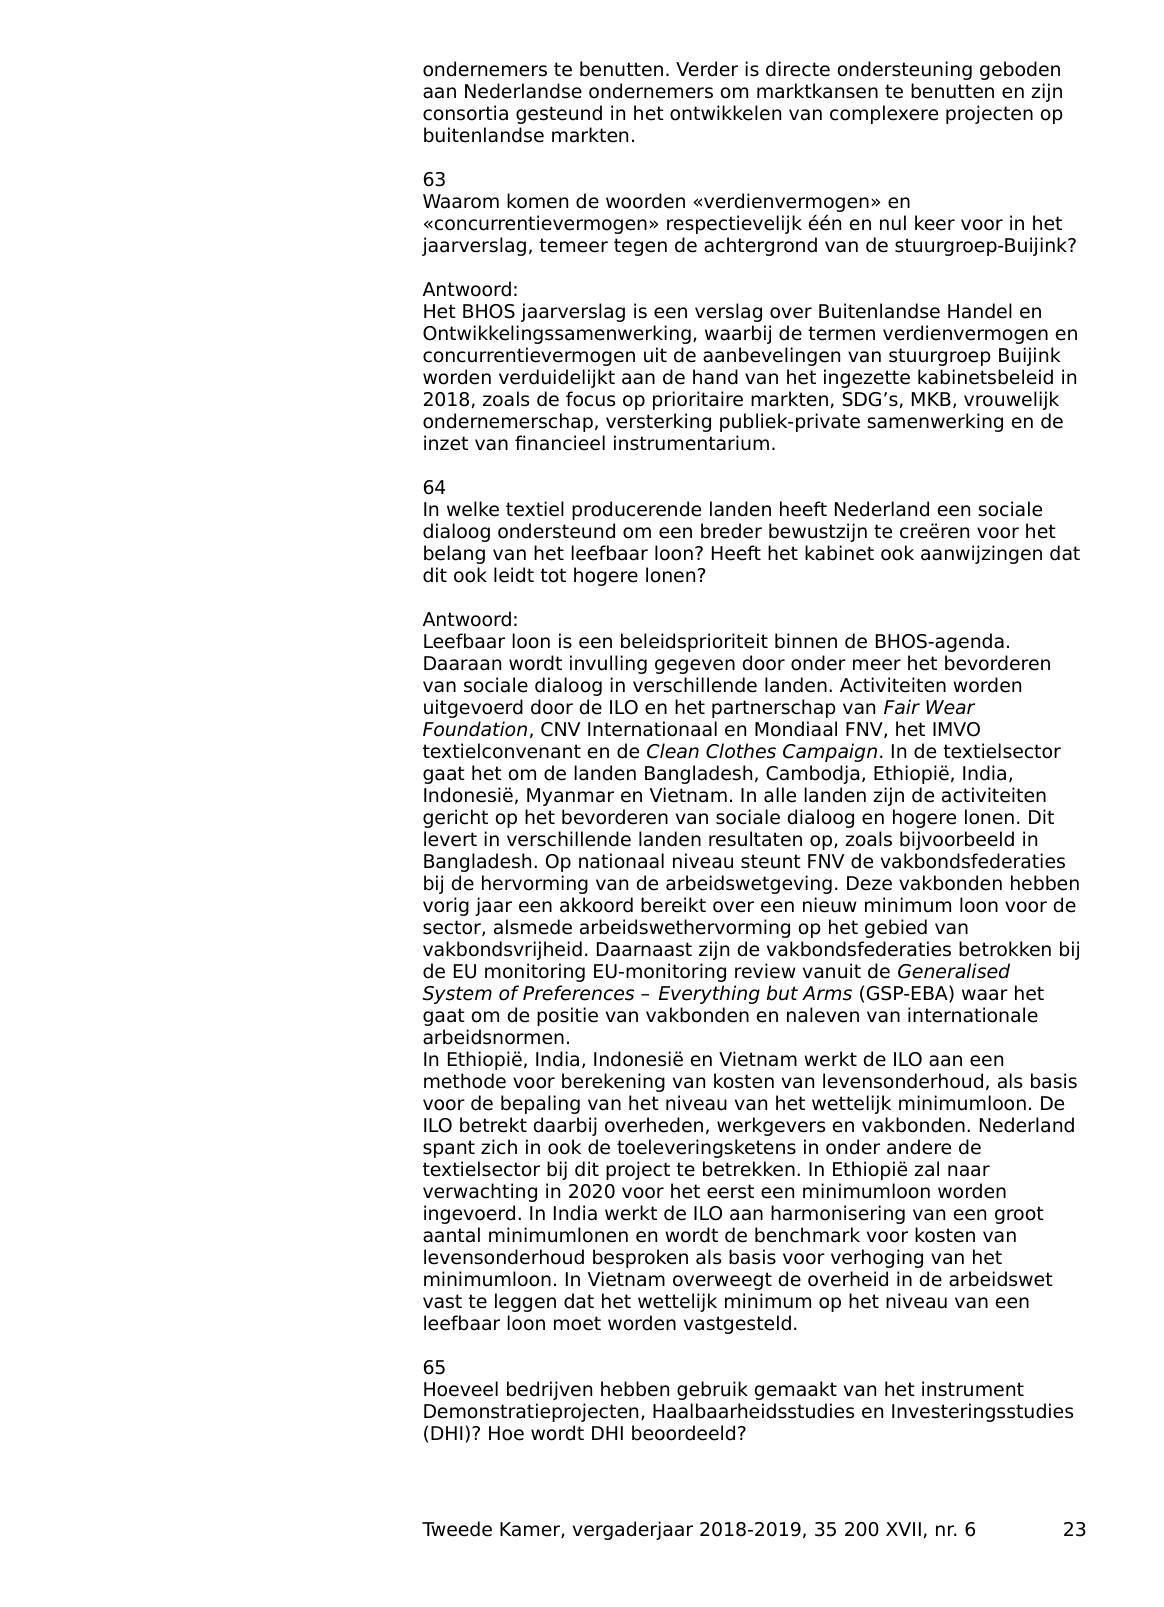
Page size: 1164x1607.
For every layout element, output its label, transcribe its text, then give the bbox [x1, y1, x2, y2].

text 63 [422, 169, 1087, 191]
text 65 [422, 1357, 1087, 1379]
text Het BHOS jaarverslag is een verslag over Buitenlandse Handel en Ontwikkelingssamenwerking, waarbij de termen verdienvermogen en concurrentievermogen uit de aanbevelingen van stuurgroep Buijink worden verduidelijkt aan de hand van het ingezette kabinetsbeleid in 2018, zoals de focus op prioritaire markten, SDG’s, MKB, vrouwelijk ondernemerschap, versterking publiek-private samenwerking en de inzet van financieel instrumentarium. [422, 301, 1087, 455]
text In welke textiel producerende landen heeft Nederland een sociale dialoog ondersteund om een breder bewustzijn te creëren voor het belang van het leefbaar loon? Heeft het kabinet ook aanwijzingen dat dit ook leidt tot hogere lonen? [422, 499, 1087, 587]
text Waarom komen de woorden «verdienvermogen» en «concurrentievermogen» respectievelijk één en nul keer voor in het jaarverslag, temeer tegen de achtergrond van de stuurgroep-Buijink? [422, 191, 1087, 257]
text Hoeveel bedrijven hebben gebruik gemaakt van het instrument Demonstratieprojecten, Haalbaarheidsstudies en Investeringsstudies (DHI)? Hoe wordt DHI beoordeeld? [422, 1379, 1087, 1445]
text 64 [422, 477, 1087, 499]
text Leefbaar loon is een beleidsprioriteit binnen de BHOS-agenda. Daaraan wordt invulling gegeven door onder meer het bevorderen van sociale dialoog in verschillende landen. Activiteiten worden uitgevoerd door de ILO en het partnerschap van Fair Wear Foundation, CNV Internationaal en Mondiaal FNV, het IMVO textielconvenant en de Clean Clothes Campaign. In de textielsector gaat het om de landen Bangladesh, Cambodja, Ethiopië, India, Indonesië, Myanmar en Vietnam. In alle landen zijn de activiteiten gericht op het bevorderen van sociale dialoog en hogere lonen. Dit levert in verschillende landen resultaten op, zoals bijvoorbeeld in Bangladesh. Op nationaal niveau steunt FNV de vakbondsfederaties bij de hervorming van de arbeidswetgeving. Deze vakbonden hebben vorig jaar een akkoord bereikt over een nieuw minimum loon voor de sector, alsmede arbeidswethervorming op het gebied van vakbondsvrijheid. Daarnaast zijn de vakbondsfederaties betrokken bij de EU monitoring EU-monitoring review vanuit de Generalised System of Preferences – Everything but Arms (GSP-EBA) waar het gaat om de positie van vakbonden en naleven van internationale arbeidsnormen. [422, 631, 1087, 1049]
text ondernemers te benutten. Verder is directe ondersteuning geboden aan Nederlandse ondernemers om marktkansen te benutten en zijn consortia gesteund in het ontwikkelen van complexere projecten op buitenlandse markten. [422, 59, 1087, 147]
text Antwoord: [422, 279, 1087, 301]
text In Ethiopië, India, Indonesië en Vietnam werkt de ILO aan een methode voor berekening van kosten van levensonderhoud, als basis voor de bepaling van het niveau van het wettelijk minimumloon. De ILO betrekt daarbij overheden, werkgevers en vakbonden. Nederland spant zich in ook de toeleveringsketens in onder andere de textielsector bij dit project te betrekken. In Ethiopië zal naar verwachting in 2020 voor het eerst een minimumloon worden ingevoerd. In India werkt de ILO aan harmonisering van een groot aantal minimumlonen en wordt de benchmark voor kosten van levensonderhoud besproken als basis voor verhoging van het minimumloon. In Vietnam overweegt de overheid in de arbeidswet vast te leggen dat het wettelijk minimum op het niveau van een leefbaar loon moet worden vastgesteld. [422, 1049, 1087, 1335]
text Antwoord: [422, 609, 1087, 631]
